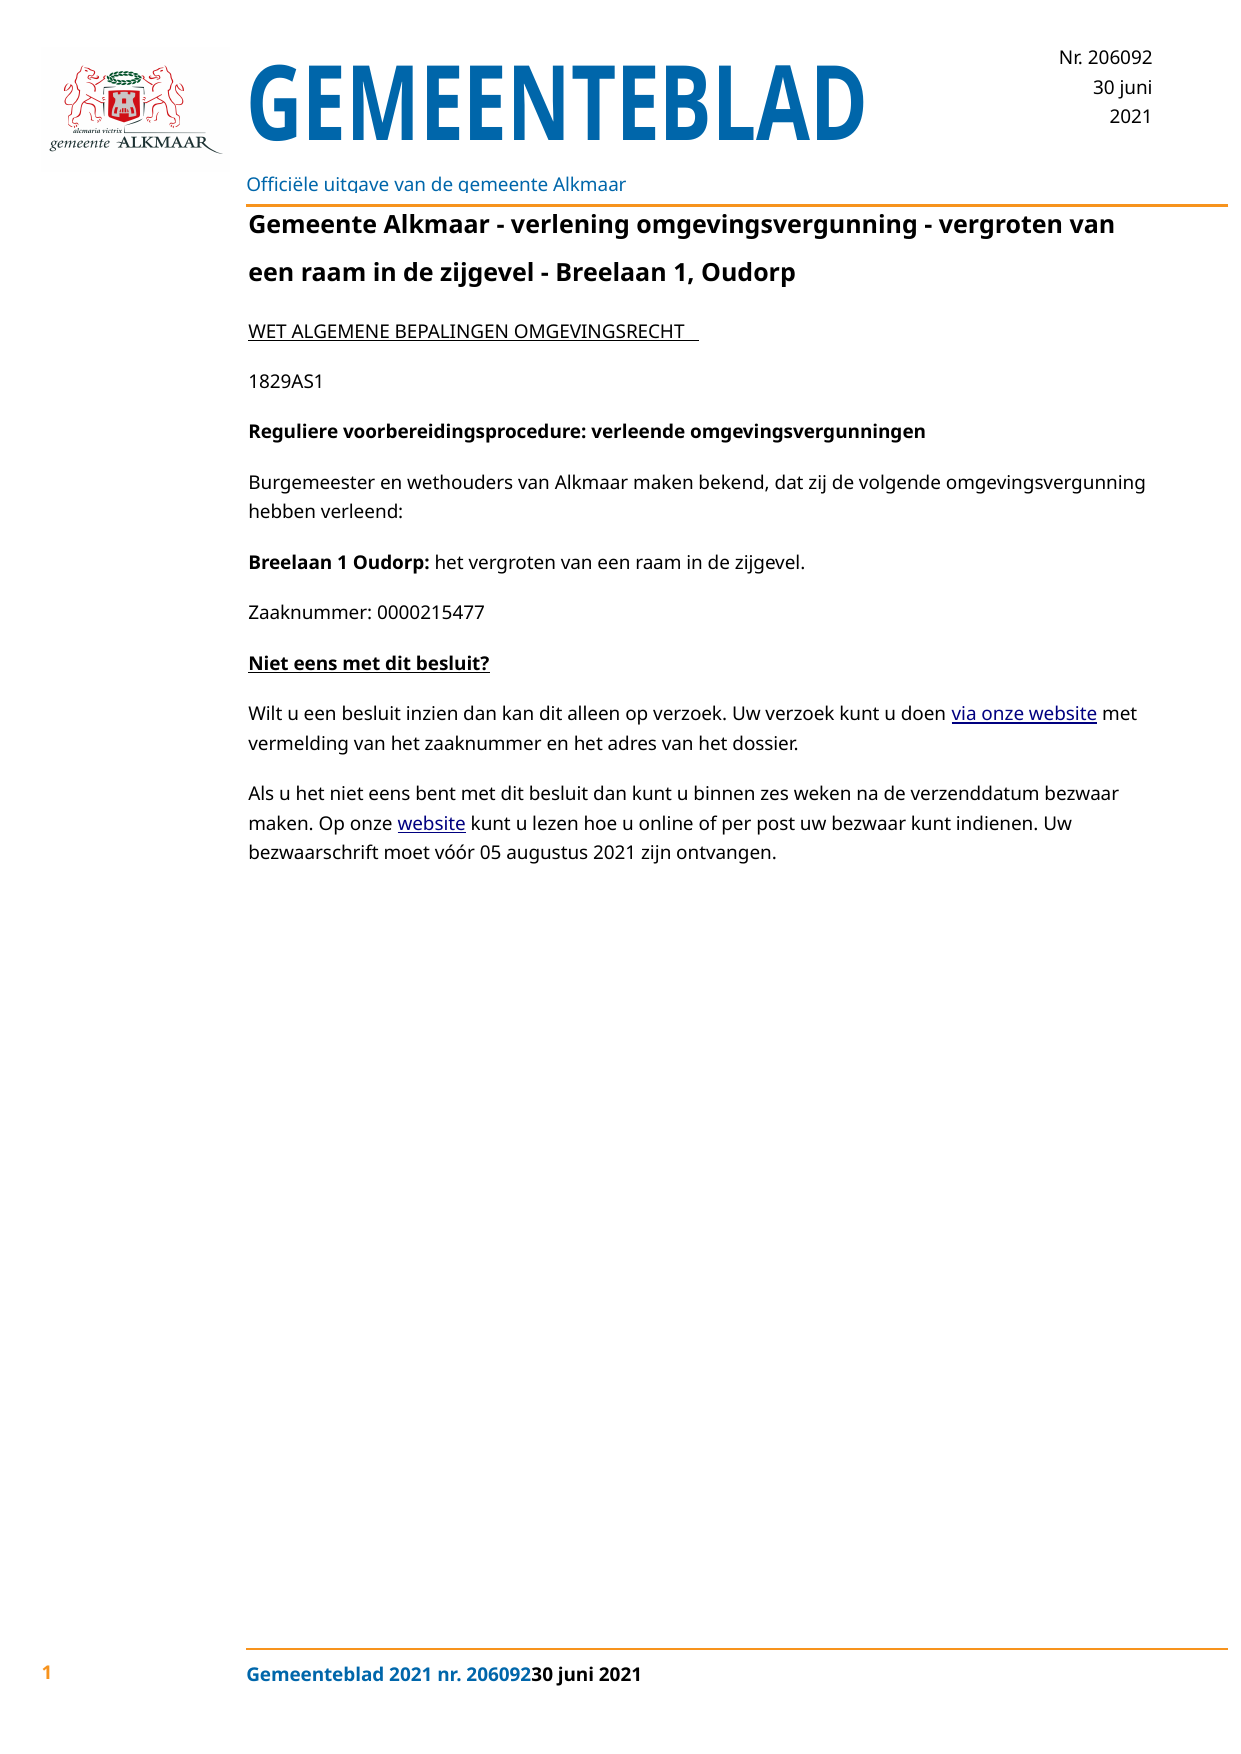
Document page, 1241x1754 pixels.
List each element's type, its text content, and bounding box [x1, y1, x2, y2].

text Gemeente Alkmaar - verlening omgevingsvergunning - vergroten van een raam in de zijgevel - Breelaan 1, Oudorp [248, 207, 1152, 288]
text Niet eens met dit besluit? [248, 650, 1152, 676]
picture [41, 47, 231, 172]
text Als u het niet eens bent met dit besluit dan kunt u binnen zes weken na de verzenddatum bezwaar maken. Op onze website kunt u lezen hoe u online of per post uw bezwaar kunt indienen. Uw bezwaarschrift moet vóór 05 augustus 2021 zijn ontvangen. [248, 780, 1152, 865]
text Wilt u een besluit inzien dan kan dit alleen op verzoek. Uw verzoek kunt u doen via onze website met vermelding van het zaaknummer en het adres van het dossier. [248, 700, 1152, 756]
text Zaaknummer: 0000215477 [248, 599, 1152, 625]
text WET ALGEMENE BEPALINGEN OMGEVINGSRECHT [248, 318, 1152, 344]
text Burgemeester en wethouders van Alkmaar maken bekend, dat zij de volgende omgevingsvergunning hebben verleend: [248, 469, 1152, 524]
text Breelaan 1 Oudorp: het vergroten van een raam in de zijgevel. [248, 549, 1152, 575]
text Reguliere voorbereidingsprocedure: verleende omgevingsvergunningen [248, 419, 1152, 444]
text 1829AS1 [248, 368, 1152, 394]
